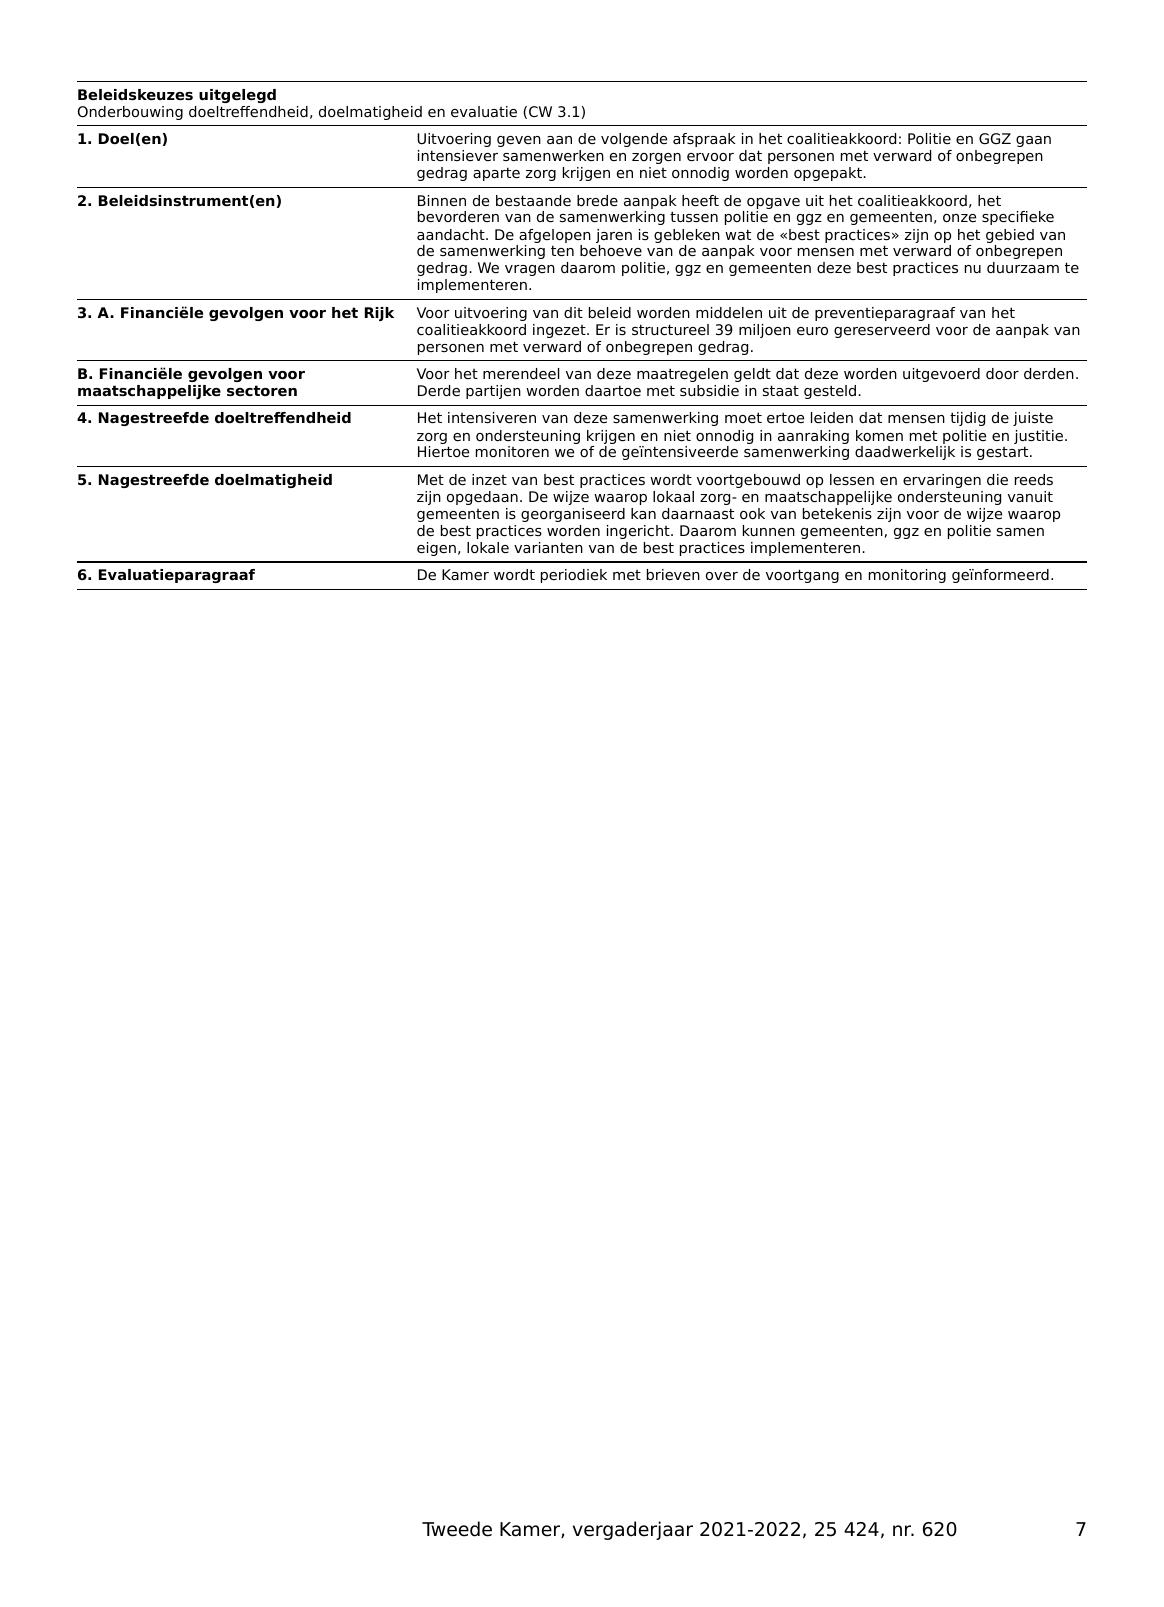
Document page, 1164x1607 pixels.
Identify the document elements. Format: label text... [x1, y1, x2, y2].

table_cell Het intensiveren van deze samenwerking moet ertoe leiden dat mensen tijdig de juiste zorg en ondersteuning krijgen en niet onnodig in aanraking komen met politie en justitie. Hiertoe monitoren we of de geïntensiveerde samenwerking daadwerkelijk is gestart. [410, 406, 1087, 466]
table_cell 4. Nagestreefde doeltreffendheid [77, 406, 410, 466]
table_cell Voor uitvoering van dit beleid worden middelen uit de preventieparagraaf van het coalitieakkoord ingezet. Er is structureel 39 miljoen euro gereserveerd voor de aanpak van personen met verward of onbegrepen gedrag. [410, 300, 1087, 360]
table_cell 6. Evaluatieparagraaf [77, 563, 410, 589]
table_cell Binnen de bestaande brede aanpak heeft de opgave uit het coalitieakkoord, het bevorderen van de samenwerking tussen politie en ggz en gemeenten, onze specifieke aandacht. De afgelopen jaren is gebleken wat de «best practices» zijn op het gebied van de samenwerking ten behoeve van de aanpak voor mensen met verward of onbegrepen gedrag. We vragen daarom politie, ggz en gemeenten deze best practices nu duurzaam te implementeren. [410, 188, 1087, 299]
table_cell 3. A. Financiële gevolgen voor het Rijk [77, 300, 410, 360]
table_cell De Kamer wordt periodiek met brieven over de voortgang en monitoring geïnformeerd. [410, 563, 1087, 589]
table_cell Uitvoering geven aan de volgende afspraak in het coalitieakkoord: Politie en GGZ gaan intensiever samenwerken en zorgen ervoor dat personen met verward of onbegrepen gedrag aparte zorg krijgen en niet onnodig worden opgepakt. [410, 126, 1087, 187]
table_cell 2. Beleidsinstrument(en) [77, 188, 410, 299]
table_cell Met de inzet van best practices wordt voortgebouwd op lessen en ervaringen die reeds zijn opgedaan. De wijze waarop lokaal zorg- en maatschappelijke ondersteuning vanuit gemeenten is georganiseerd kan daarnaast ook van betekenis zijn voor de wijze waarop de best practices worden ingericht. Daarom kunnen gemeenten, ggz en politie samen eigen, lokale varianten van de best practices implementeren. [410, 467, 1087, 561]
table_cell 5. Nagestreefde doelmatigheid [77, 467, 410, 561]
table_cell B. Financiële gevolgen voor maatschappelijke sectoren [77, 361, 410, 405]
table_cell Voor het merendeel van deze maatregelen geldt dat deze worden uitgevoerd door derden. Derde partijen worden daartoe met subsidie in staat gesteld. [410, 361, 1087, 405]
table_header Beleidskeuzes uitgelegd Onderbouwing doeltreffendheid, doelmatigheid en evaluatie (CW 3.1) [77, 82, 1087, 125]
table_cell 1. Doel(en) [77, 126, 410, 187]
